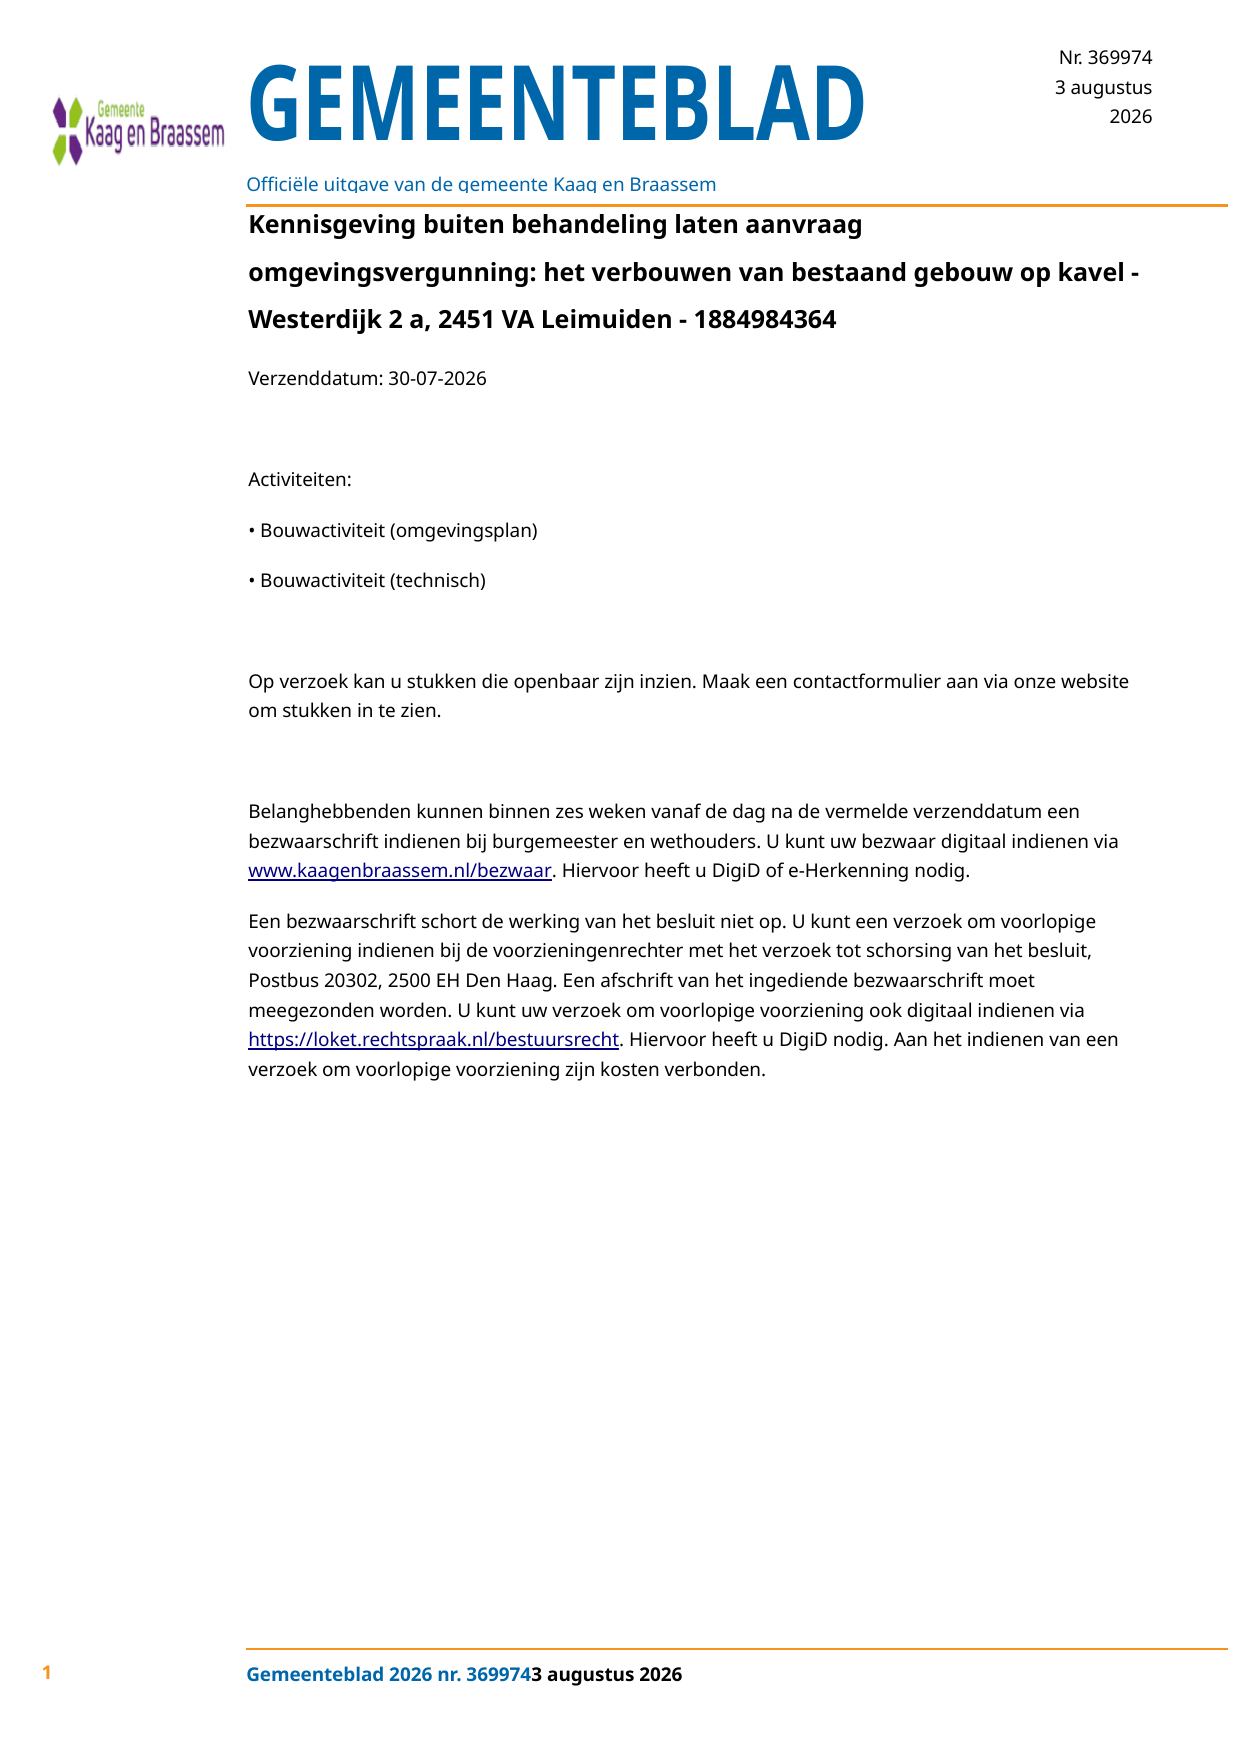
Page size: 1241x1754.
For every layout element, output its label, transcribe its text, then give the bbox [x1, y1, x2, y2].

text • Bouwactiviteit (omgevingsplan) [248, 517, 1152, 542]
picture [41, 47, 231, 172]
text Belanghebbenden kunnen binnen zes weken vanaf de dag na de vermelde verzenddatum een bezwaarschrift indienen bij burgemeester en wethouders. U kunt uw bezwaar digitaal indienen via www.kaagenbraassem.nl/bezwaar. Hiervoor heeft u DigiD of e-Herkenning nodig. [248, 798, 1152, 883]
text Activiteiten: [248, 466, 1152, 492]
text Een bezwaarschrift schort de werking van het besluit niet op. U kunt een verzoek om voorlopige voorziening indienen bij de voorzieningenrechter met het verzoek tot schorsing van het besluit, Postbus 20302, 2500 EH Den Haag. Een afschrift van het ingediende bezwaarschrift moet meegezonden worden. U kunt uw verzoek om voorlopige voorziening ook digitaal indienen via https://loket.rechtspraak.nl/bestuursrecht. Hiervoor heeft u DigiD nodig. Aan het indienen van een verzoek om voorlopige voorziening zijn kosten verbonden. [248, 908, 1152, 1082]
text • Bouwactiviteit (technisch) [248, 567, 1152, 593]
text Kennisgeving buiten behandeling laten aanvraag omgevingsvergunning: het verbouwen van bestaand gebouw op kavel - Westerdijk 2 a, 2451 VA Leimuiden - 1884984364 [248, 207, 1152, 336]
text Op verzoek kan u stukken die openbaar zijn inzien. Maak een contactformulier aan via onze website om stukken in te zien. [248, 668, 1152, 723]
text Verzenddatum: 30-07-2026 [248, 366, 1152, 391]
